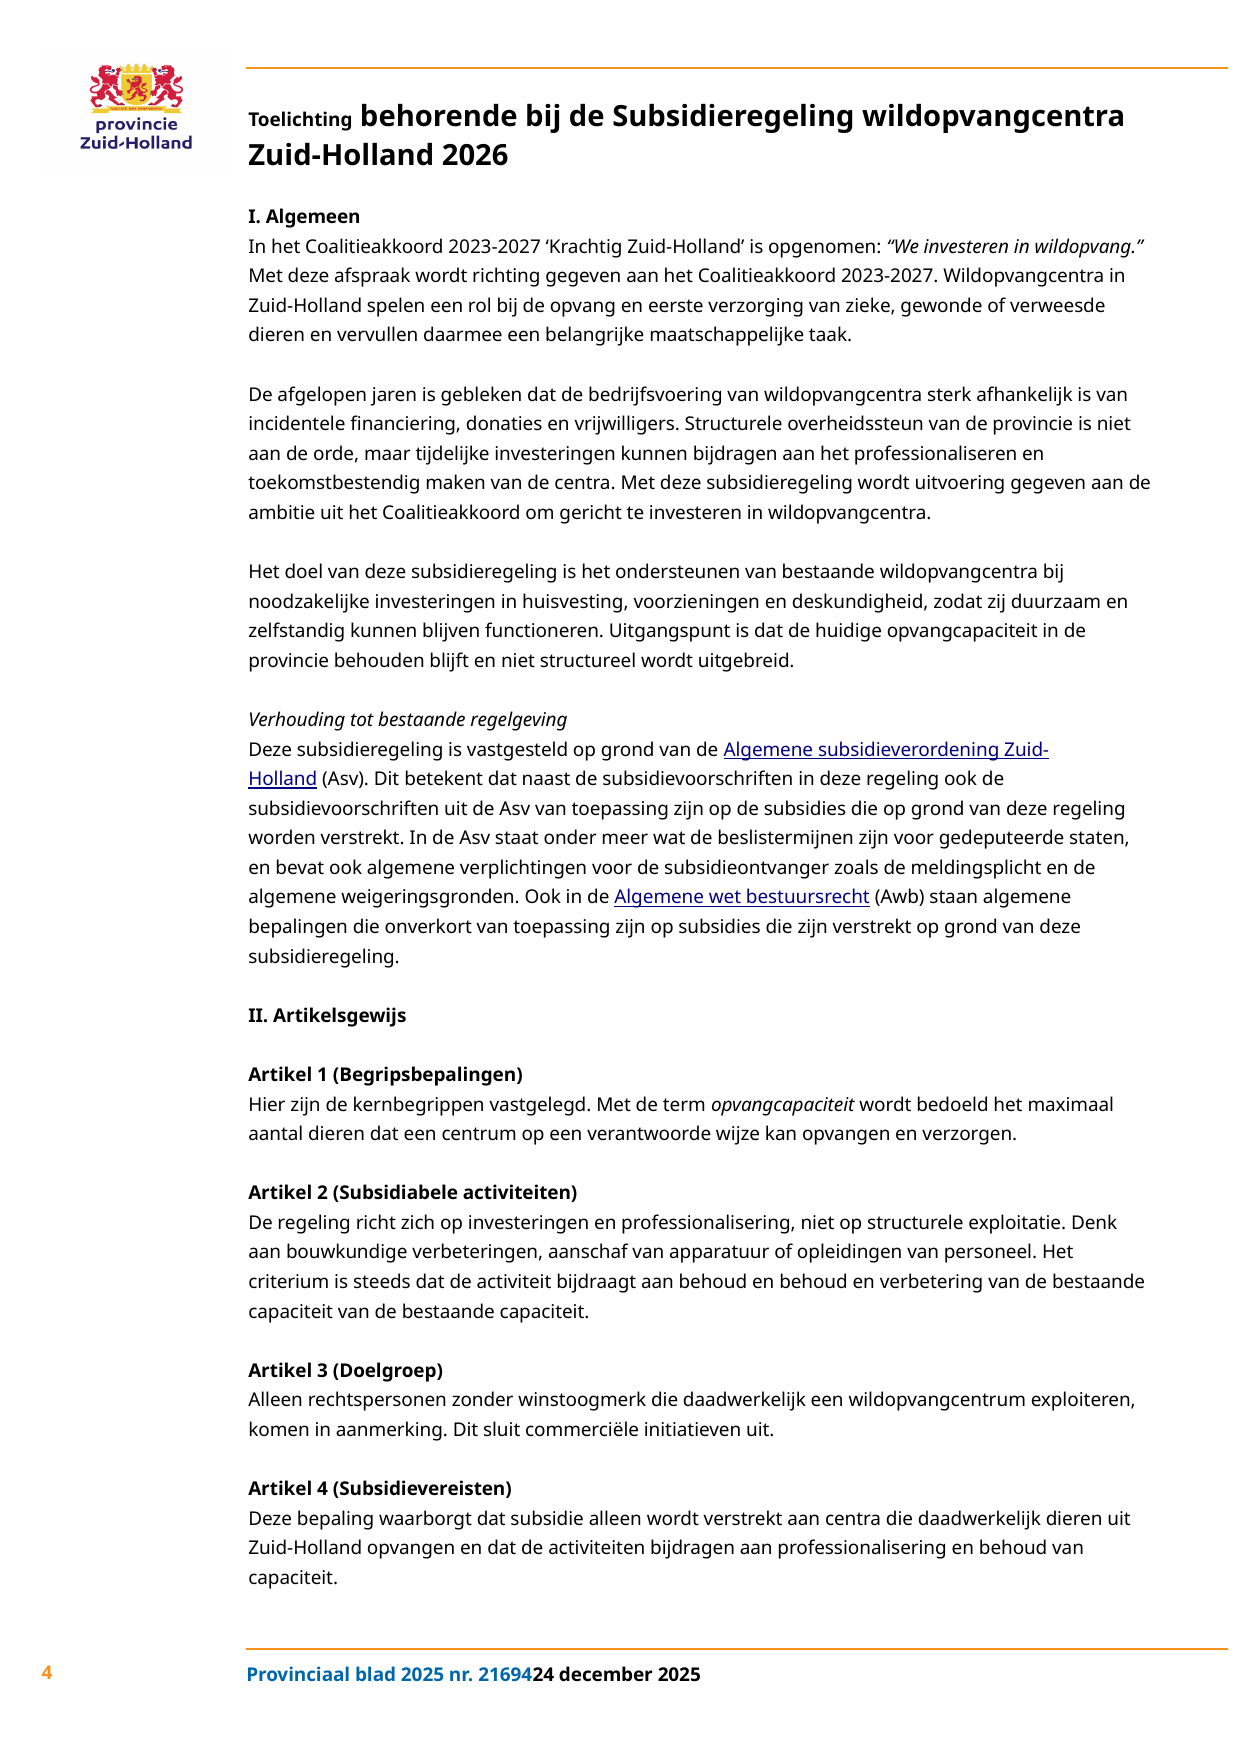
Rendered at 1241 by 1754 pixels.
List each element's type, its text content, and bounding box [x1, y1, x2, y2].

text Deze subsidieregeling is vastgesteld op grond van de Algemene subsidieverordening Zuid-Holland (Asv). Dit betekent dat naast de subsidievoorschriften in deze regeling ook de subsidievoorschriften uit de Asv van toepassing zijn op de subsidies die op grond van deze regeling worden verstrekt. In de Asv staat onder meer wat de beslistermijnen zijn voor gedeputeerde staten, en bevat ook algemene verplichtingen voor de subsidieontvanger zoals de meldingsplicht en de algemene weigeringsgronden. Ook in de Algemene wet bestuursrecht (Awb) staan algemene bepalingen die onverkort van toepassing zijn op subsidies die zijn verstrekt op grond van deze subsidieregeling. [248, 736, 1152, 969]
text Artikel 2 (Subsidiabele activiteiten) [248, 1179, 1152, 1205]
text II. Artikelsgewijs [248, 1002, 1152, 1028]
text Het doel van deze subsidieregeling is het ondersteunen van bestaande wildopvangcentra bij noodzakelijke investeringen in huisvesting, voorzieningen en deskundigheid, zodat zij duurzaam en zelfstandig kunnen blijven functioneren. Uitgangspunt is dat de huidige opvangcapaciteit in de provincie behouden blijft en niet structureel wordt uitgebreid. [248, 558, 1152, 673]
text Alleen rechtspersonen zonder winstoogmerk die daadwerkelijk een wildopvangcentrum exploiteren, komen in aanmerking. Dit sluit commerciële initiatieven uit. [248, 1387, 1152, 1442]
text Hier zijn de kernbegrippen vastgelegd. Met de term opvangcapaciteit wordt bedoeld het maximaal aantal dieren dat een centrum op een verantwoorde wijze kan opvangen en verzorgen. [248, 1091, 1152, 1146]
text Toelichting behorende bij de Subsidieregeling wildopvangcentra Zuid-Holland 2026 [248, 95, 1152, 174]
text De afgelopen jaren is gebleken dat de bedrijfsvoering van wildopvangcentra sterk afhankelijk is van incidentele financiering, donaties en vrijwilligers. Structurele overheidssteun van de provincie is niet aan de orde, maar tijdelijke investeringen kunnen bijdragen aan het professionaliseren en toekomstbestendig maken van de centra. Met deze subsidieregeling wordt uitvoering gegeven aan de ambitie uit het Coalitieakkoord om gericht te investeren in wildopvangcentra. [248, 381, 1152, 525]
text I. Algemeen [248, 203, 1152, 229]
text Artikel 1 (Begripsbepalingen) [248, 1061, 1152, 1087]
picture [41, 47, 231, 172]
text In het Coalitieakkoord 2023-2027 ‘Krachtig Zuid-Holland’ is opgenomen: “We investeren in wildopvang.” Met deze afspraak wordt richting gegeven aan het Coalitieakkoord 2023-2027. Wildopvangcentra in Zuid-Holland spelen een rol bij de opvang en eerste verzorging van zieke, gewonde of verweesde dieren en vervullen daarmee een belangrijke maatschappelijke taak. [248, 233, 1152, 347]
text Artikel 4 (Subsidievereisten) [248, 1475, 1152, 1501]
text Verhouding tot bestaande regelgeving [248, 706, 1152, 732]
text De regeling richt zich op investeringen en professionalisering, niet op structurele exploitatie. Denk aan bouwkundige verbeteringen, aanschaf van apparatuur of opleidingen van personeel. Het criterium is steeds dat de activiteit bijdraagt aan behoud en behoud en verbetering van de bestaande capaciteit van de bestaande capaciteit. [248, 1209, 1152, 1324]
text Deze bepaling waarborgt dat subsidie alleen wordt verstrekt aan centra die daadwerkelijk dieren uit Zuid-Holland opvangen en dat de activiteiten bijdragen aan professionalisering en behoud van capaciteit. [248, 1505, 1152, 1590]
text Artikel 3 (Doelgroep) [248, 1357, 1152, 1383]
